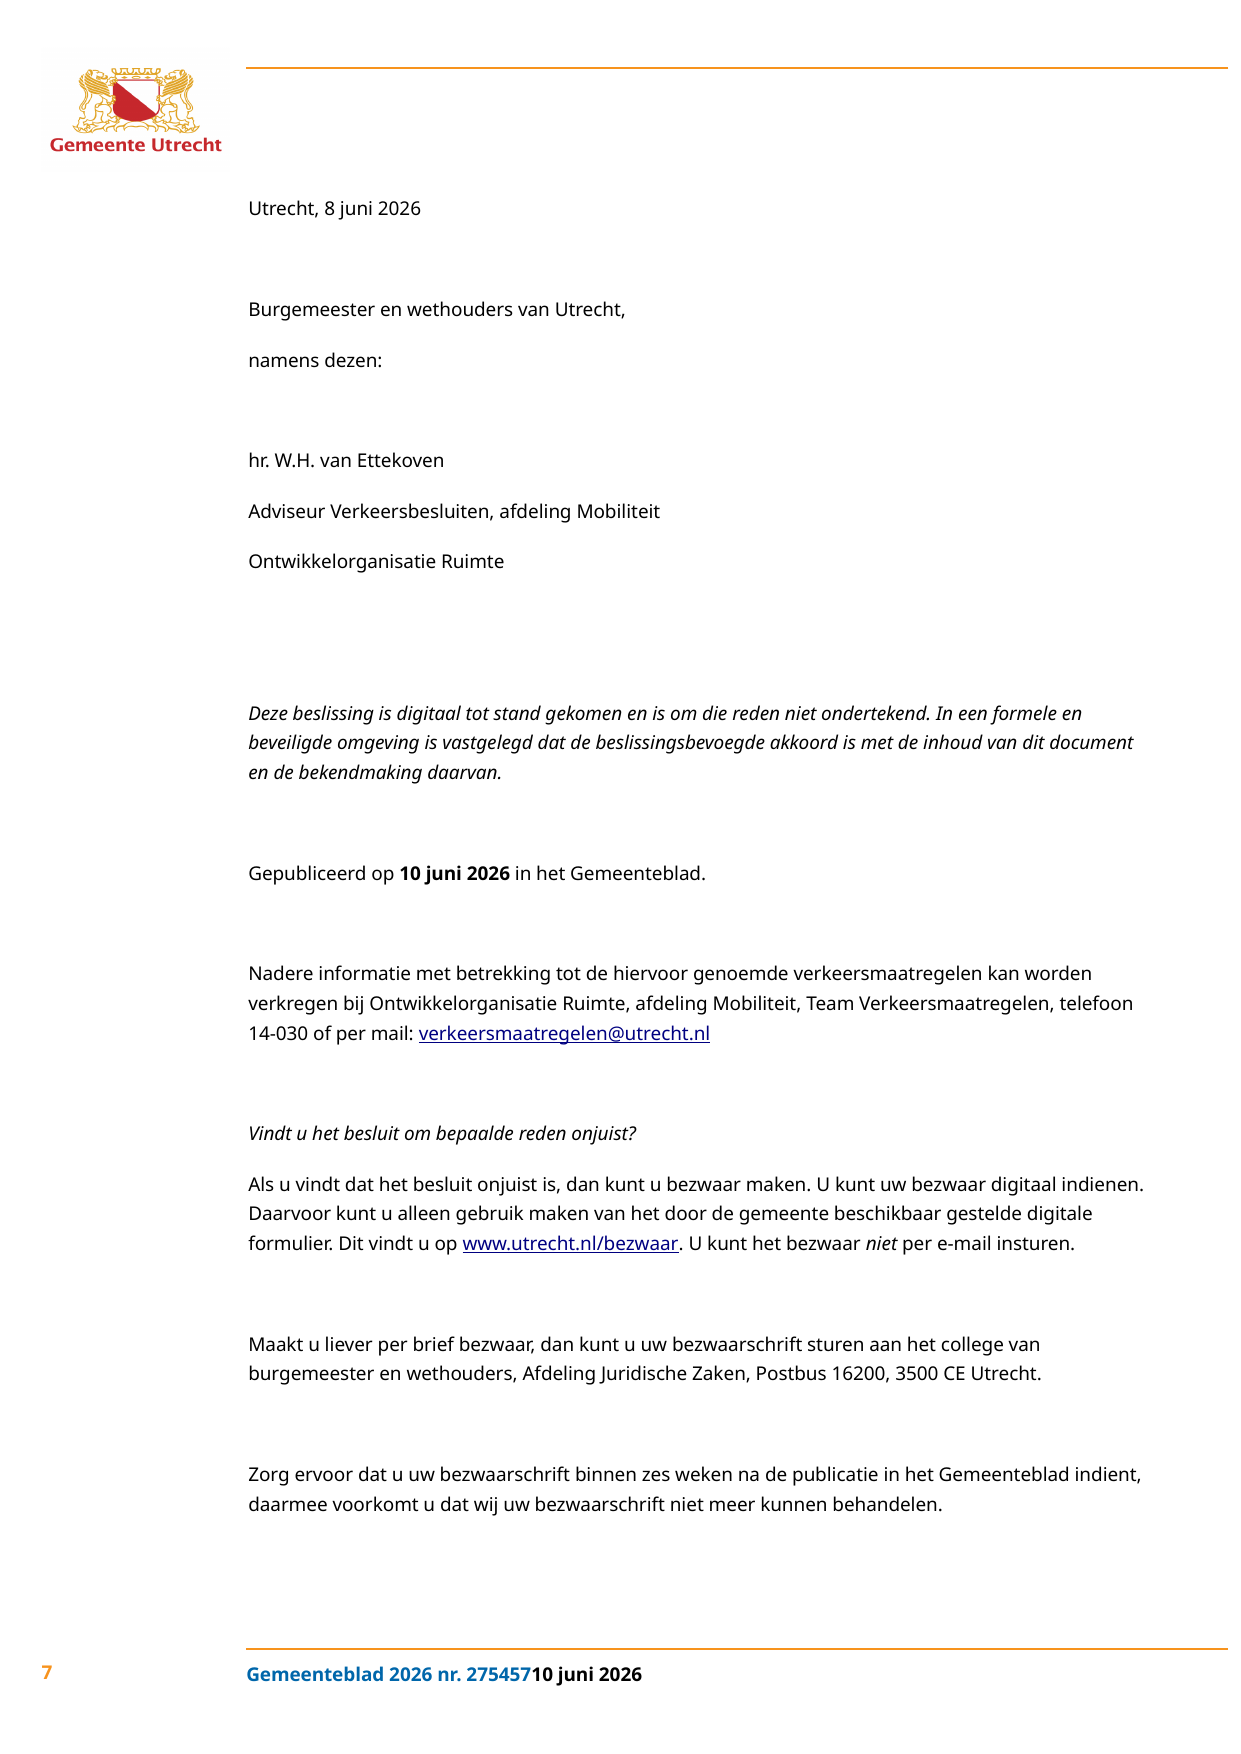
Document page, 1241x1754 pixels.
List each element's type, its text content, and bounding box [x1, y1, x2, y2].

text Nadere informatie met betrekking tot de hiervoor genoemde verkeersmaatregelen kan worden verkregen bij Ontwikkelorganisatie Ruimte, afdeling Mobiliteit, Team Verkeersmaatregelen, telefoon 14-030 of per mail: verkeersmaatregelen@utrecht.nl [248, 961, 1152, 1046]
text Als u vindt dat het besluit onjuist is, dan kunt u bezwaar maken. U kunt uw bezwaar digitaal indienen. Daarvoor kunt u alleen gebruik maken van het door de gemeente beschikbaar gestelde digitale formulier. Dit vindt u op www.utrecht.nl/bezwaar. U kunt het bezwaar niet per e-mail insturen. [248, 1171, 1152, 1256]
text Ontwikkelorganisatie Ruimte [248, 548, 1152, 574]
text Deze beslissing is digitaal tot stand gekomen en is om die reden niet ondertekend. In een formele en beveiligde omgeving is vastgelegd dat de beslissingsbevoegde akkoord is met de inhoud van dit document en de bekendmaking daarvan. [248, 700, 1152, 785]
text Vindt u het besluit om bepaalde reden onjuist? [248, 1121, 1152, 1146]
text Zorg ervoor dat u uw bezwaarschrift binnen zes weken na de publicatie in het Gemeenteblad indient, daarmee voorkomt u dat wij uw bezwaarschrift niet meer kunnen behandelen. [248, 1461, 1152, 1517]
text Adviseur Verkeersbesluiten, afdeling Mobiliteit [248, 498, 1152, 524]
text Utrecht, 8 juni 2026 [248, 196, 1152, 221]
text Burgemeester en wethouders van Utrecht, [248, 296, 1152, 322]
picture [41, 47, 231, 172]
text Maakt u liever per brief bezwaar, dan kunt u uw bezwaarschrift sturen aan het college van burgemeester en wethouders, Afdeling Juridische Zaken, Postbus 16200, 3500 CE Utrecht. [248, 1331, 1152, 1386]
text hr. W.H. van Ettekoven [248, 448, 1152, 473]
text namens dezen: [248, 347, 1152, 373]
text Gepubliceerd op 10 juni 2026 in het Gemeenteblad. [248, 860, 1152, 886]
